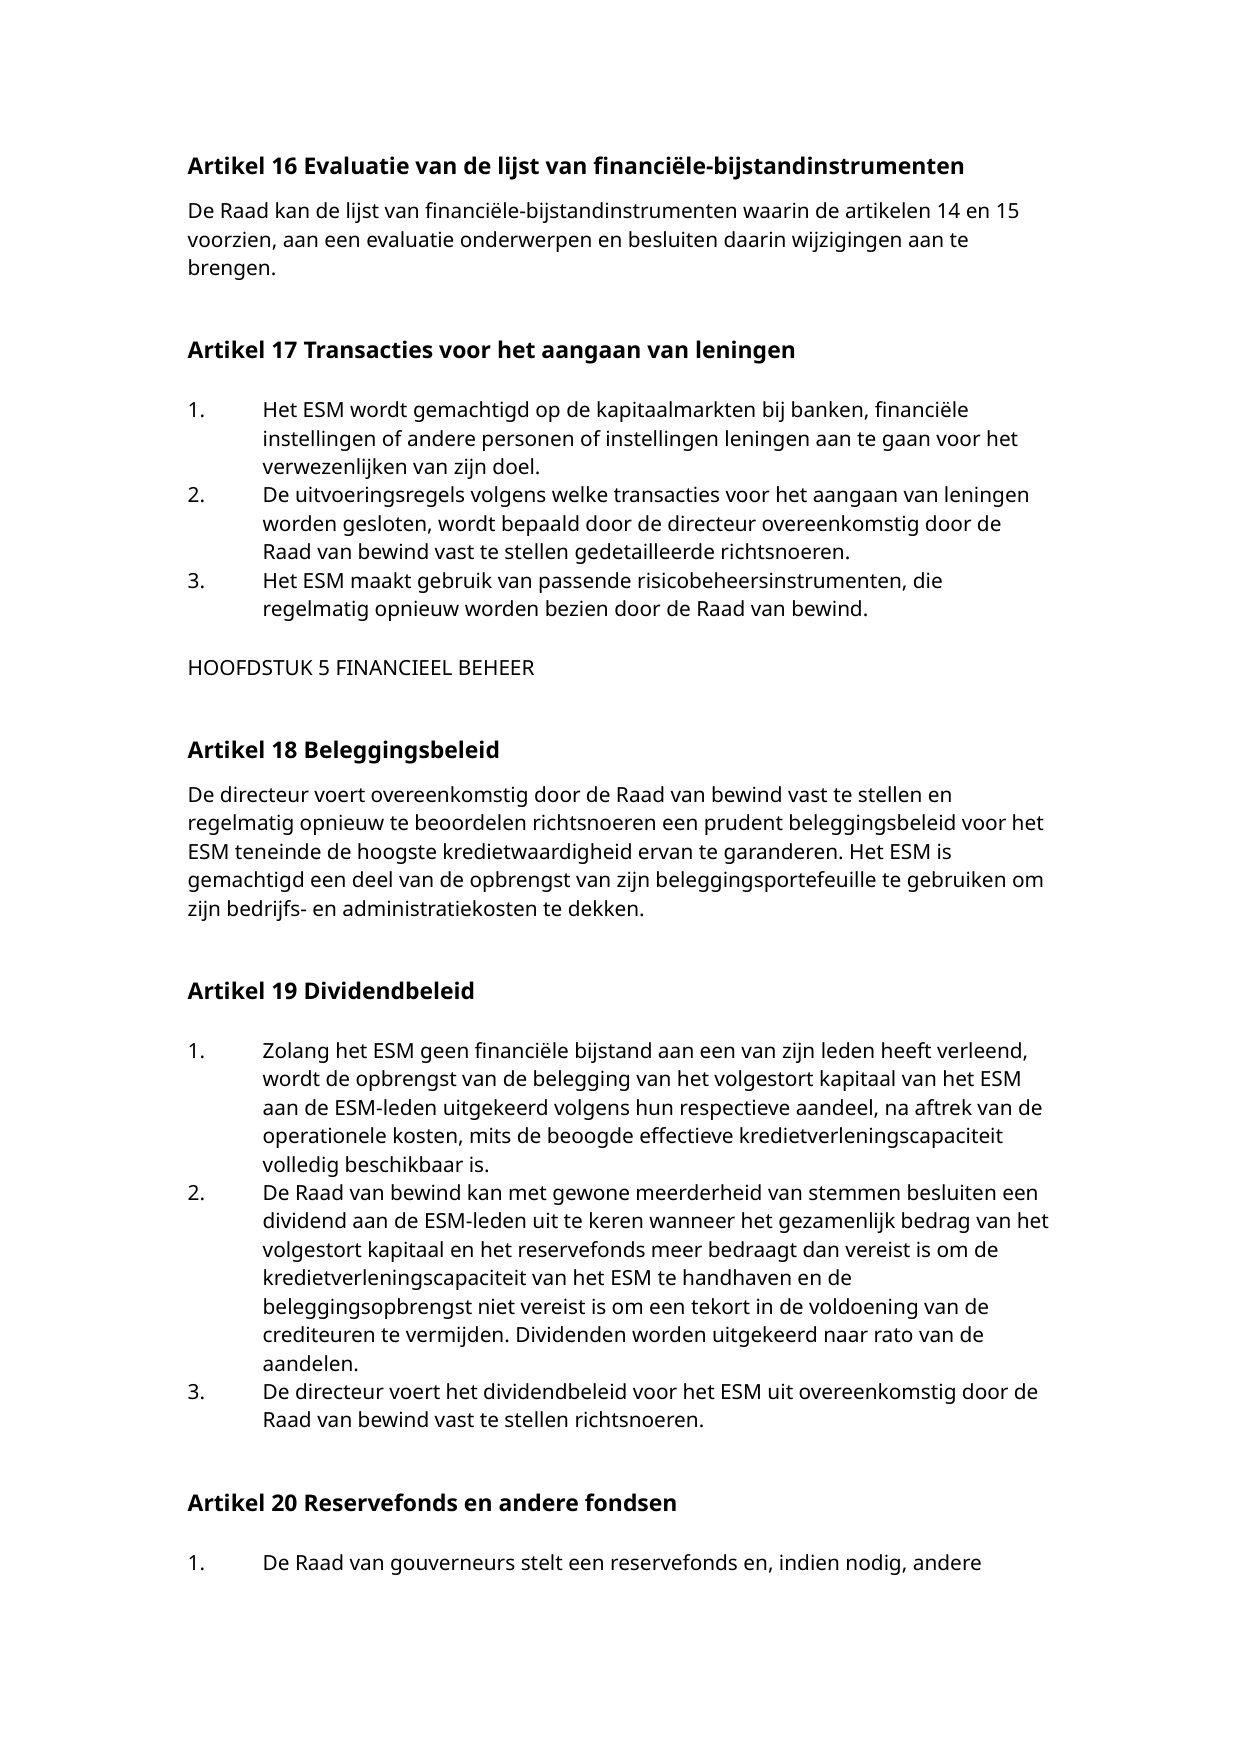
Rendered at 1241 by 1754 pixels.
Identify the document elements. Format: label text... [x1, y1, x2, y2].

subtitle HOOFDSTUK 5 FINANCIEEL BEHEER [187, 653, 1053, 681]
list Het ESM wordt gemachtigd op de kapitaalmarkten bij banken, financiële instellingen of andere personen of instellingen leningen aan te gaan voor het verwezenlijken van zijn doel. [187, 395, 1053, 481]
list De Raad van bewind kan met gewone meerderheid van stemmen besluiten een dividend aan de ESM-leden uit te keren wanneer het gezamenlijk bedrag van het volgestort kapitaal en het reservefonds meer bedraagt dan vereist is om de kredietverleningscapaciteit van het ESM te handhaven en de beleggingsopbrengst niet vereist is om een tekort in de voldoening van de crediteuren te vermijden. Dividenden worden uitgekeerd naar rato van de aandelen. [187, 1178, 1053, 1377]
subtitle Artikel 17 Transacties voor het aangaan van leningen [187, 334, 1053, 365]
subtitle Artikel 18 Beleggingsbeleid [187, 734, 1053, 765]
text De Raad kan de lijst van financiële-bijstandinstrumenten waarin de artikelen 14 en 15 voorzien, aan een evaluatie onderwerpen en besluiten daarin wijzigingen aan te brengen. [187, 196, 1053, 282]
list Zolang het ESM geen financiële bijstand aan een van zijn leden heeft verleend, wordt de opbrengst van de belegging van het volgestort kapitaal van het ESM aan de ESM-leden uitgekeerd volgens hun respectieve aandeel, na aftrek van de operationele kosten, mits de beoogde effectieve kredietverleningscapaciteit volledig beschikbaar is. [187, 1036, 1053, 1178]
subtitle Artikel 16 Evaluatie van de lijst van financiële-bijstandinstrumenten [187, 150, 1053, 181]
text De directeur voert overeenkomstig door de Raad van bewind vast te stellen en regelmatig opnieuw te beoordelen richtsnoeren een prudent beleggingsbeleid voor het ESM teneinde de hoogste kredietwaardigheid ervan te garanderen. Het ESM is gemachtigd een deel van de opbrengst van zijn beleggingsportefeuille te gebruiken om zijn bedrijfs- en administratiekosten te dekken. [187, 780, 1053, 922]
subtitle Artikel 20 Reservefonds en andere fondsen [187, 1487, 1053, 1518]
list De directeur voert het dividendbeleid voor het ESM uit overeenkomstig door de Raad van bewind vast te stellen richtsnoeren. [187, 1377, 1053, 1434]
list De Raad van gouverneurs stelt een reservefonds en, indien nodig, andere [187, 1548, 1053, 1576]
list Het ESM maakt gebruik van passende risicobeheersinstrumenten, die regelmatig opnieuw worden bezien door de Raad van bewind. [187, 566, 1053, 623]
list De uitvoeringsregels volgens welke transacties voor het aangaan van leningen worden gesloten, wordt bepaald door de directeur overeenkomstig door de Raad van bewind vast te stellen gedetailleerde richtsnoeren. [187, 481, 1053, 566]
subtitle Artikel 19 Dividendbeleid [187, 975, 1053, 1006]
